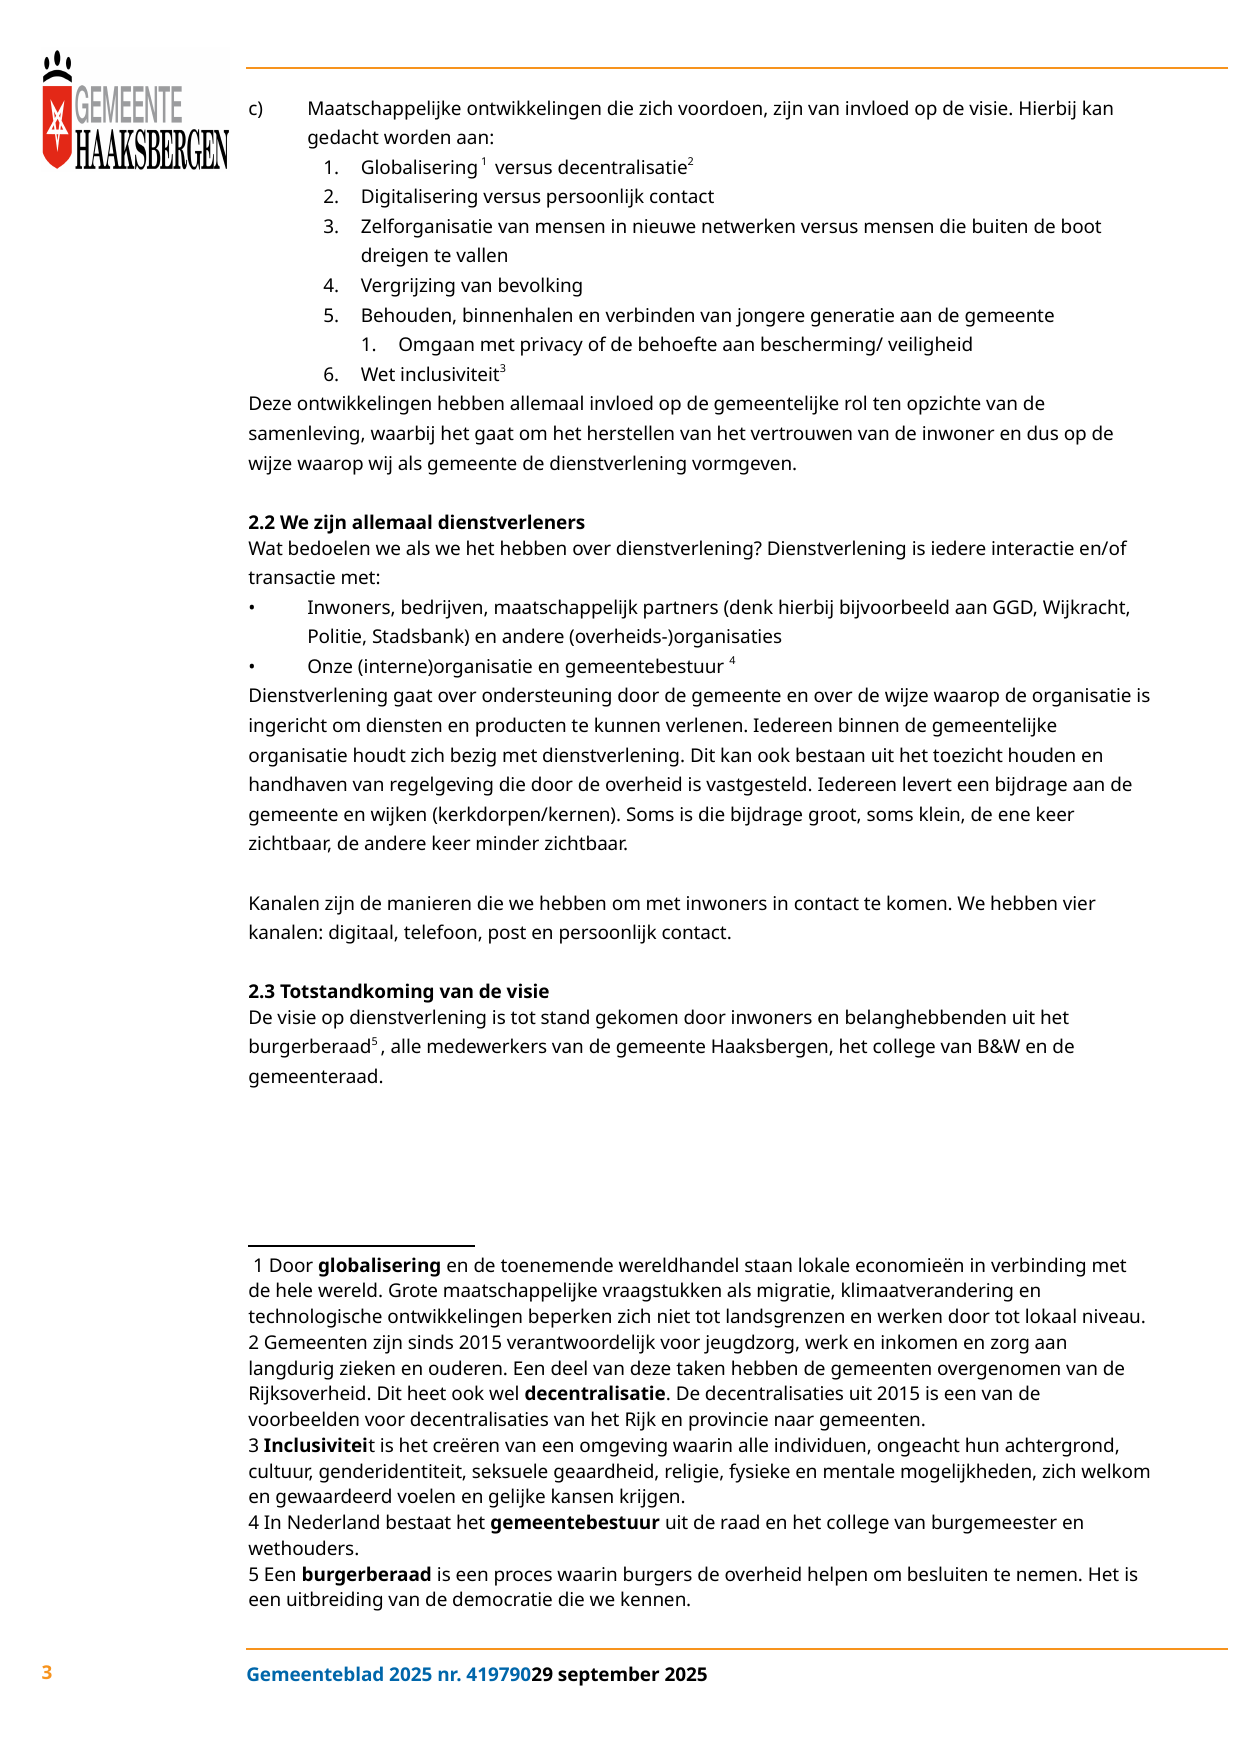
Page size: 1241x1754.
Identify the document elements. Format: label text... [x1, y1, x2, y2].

text 2.2 We zijn allemaal dienstverleners [248, 509, 1152, 535]
list Globalisering versus decentralisatie [323, 154, 1152, 180]
list Zelforganisatie van mensen in nieuwe netwerken versus mensen die buiten de boot dreigen te vallen [323, 213, 1152, 268]
list Inclusiviteit is het creëren van een omgeving waarin alle individuen, ongeacht hun achtergrond, cultuur, genderidentiteit, seksuele geaardheid, religie, fysieke en mentale mogelijkheden, zich welkom en gewaardeerd voelen en gelijke kansen krijgen. [248, 1432, 1152, 1509]
list Onze (interne)organisatie en gemeentebestuur [248, 653, 1152, 679]
text Wat bedoelen we als we het hebben over dienstverlening? Dienstverlening is iedere interactie en/of transactie met: [248, 535, 1152, 590]
list Omgaan met privacy of de behoefte aan bescherming/ veiligheid [361, 331, 1152, 357]
text 2.3 Totstandkoming van de visie [248, 978, 1152, 1004]
list Wet inclusiviteit [323, 361, 1152, 387]
list Door globalisering en de toenemende wereldhandel staan lokale economieën in verbinding met de hele wereld. Grote maatschappelijke vraagstukken als migratie, klimaatverandering en technologische ontwikkelingen beperken zich niet tot landsgrenzen en werken door tot lokaal niveau. [248, 1252, 1152, 1329]
list Inwoners, bedrijven, maatschappelijk partners (denk hierbij bijvoorbeeld aan GGD, Wijkracht, Politie, Stadsbank) en andere (overheids-)organisaties [248, 594, 1152, 649]
picture [41, 47, 231, 172]
text Kanalen zijn de manieren die we hebben om met inwoners in contact te komen. We hebben vier kanalen: digitaal, telefoon, post en persoonlijk contact. [248, 890, 1152, 945]
text Deze ontwikkelingen hebben allemaal invloed op de gemeentelijke rol ten opzichte van de samenleving, waarbij het gaat om het herstellen van het vertrouwen van de inwoner en dus op de wijze waarop wij als gemeente de dienstverlening vormgeven. [248, 391, 1152, 476]
text De visie op dienstverlening is tot stand gekomen door inwoners en belanghebbenden uit het burgerberaad, alle medewerkers van de gemeente Haaksbergen, het college van B&W en de gemeenteraad. [248, 1004, 1152, 1089]
text Dienstverlening gaat over ondersteuning door de gemeente en over de wijze waarop de organisatie is ingericht om diensten en producten te kunnen verlenen. Iedereen binnen de gemeentelijke organisatie houdt zich bezig met dienstverlening. Dit kan ook bestaan uit het toezicht houden en handhaven van regelgeving die door de overheid is vastgesteld. Iedereen levert een bijdrage aan de gemeente en wijken (kerkdorpen/kernen). Soms is die bijdrage groot, soms klein, de ene keer zichtbaar, de andere keer minder zichtbaar. [248, 683, 1152, 856]
list In Nederland bestaat het gemeentebestuur uit de raad en het college van burgemeester en wethouders. [248, 1509, 1152, 1561]
list Vergrijzing van bevolking [323, 272, 1152, 298]
list Behouden, binnenhalen en verbinden van jongere generatie aan de gemeente [323, 302, 1152, 328]
text Een burgerberaad is een proces waarin burgers de overheid helpen om besluiten te nemen. Het is een uitbreiding van de democratie die we kennen. [248, 1561, 1152, 1612]
list Digitalisering versus persoonlijk contact [323, 183, 1152, 209]
list Gemeenten zijn sinds 2015 verantwoordelijk voor jeugdzorg, werk en inkomen en zorg aan langdurig zieken en ouderen. Een deel van deze taken hebben de gemeenten overgenomen van de Rijksoverheid. Dit heet ook wel decentralisatie. De decentralisaties uit 2015 is een van de voorbeelden voor decentralisaties van het Rijk en provincie naar gemeenten. [248, 1329, 1152, 1432]
list Maatschappelijke ontwikkelingen die zich voordoen, zijn van invloed op de visie. Hierbij kan gedacht worden aan: [248, 95, 1152, 150]
